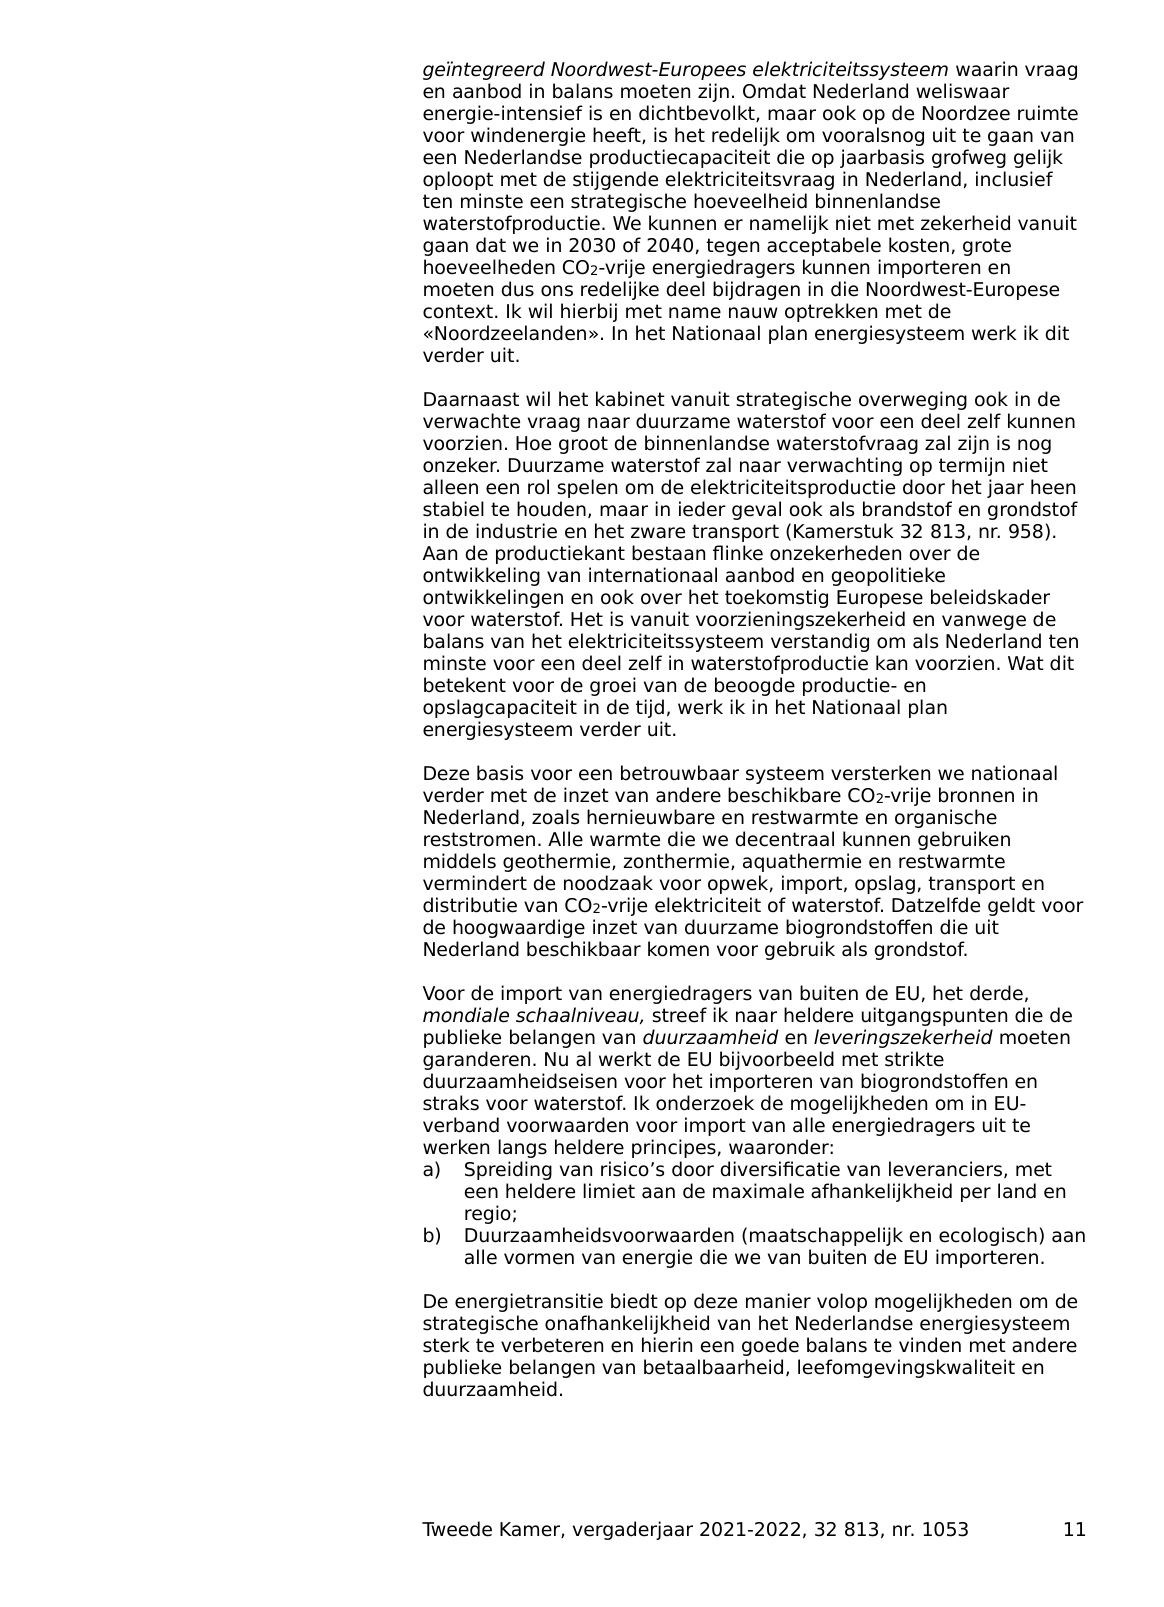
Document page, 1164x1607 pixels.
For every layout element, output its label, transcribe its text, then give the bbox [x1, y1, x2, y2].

text Deze basis voor een betrouwbaar systeem versterken we nationaal verder met de inzet van andere beschikbare CO2-vrije bronnen in Nederland, zoals hernieuwbare en restwarmte en organische reststromen. Alle warmte die we decentraal kunnen gebruiken middels geothermie, zonthermie, aquathermie en restwarmte vermindert de noodzaak voor opwek, import, opslag, transport en distributie van CO2-vrije elektriciteit of waterstof. Datzelfde geldt voor de hoogwaardige inzet van duurzame biogrondstoffen die uit Nederland beschikbaar komen voor gebruik als grondstof. [422, 763, 1087, 961]
text geïntegreerd Noordwest-Europees elektriciteitssysteem waarin vraag en aanbod in balans moeten zijn. Omdat Nederland weliswaar energie-intensief is en dichtbevolkt, maar ook op de Noordzee ruimte voor windenergie heeft, is het redelijk om vooralsnog uit te gaan van een Nederlandse productiecapaciteit die op jaarbasis grofweg gelijk oploopt met de stijgende elektriciteitsvraag in Nederland, inclusief ten minste een strategische hoeveelheid binnenlandse waterstofproductie. We kunnen er namelijk niet met zekerheid vanuit gaan dat we in 2030 of 2040, tegen acceptabele kosten, grote hoeveelheden CO2-vrije energiedragers kunnen importeren en moeten dus ons redelijke deel bijdragen in die Noordwest-Europese context. Ik wil hierbij met name nauw optrekken met de «Noordzeelanden». In het Nationaal plan energiesysteem werk ik dit verder uit. [422, 59, 1087, 367]
text De energietransitie biedt op deze manier volop mogelijkheden om de strategische onafhankelijkheid van het Nederlandse energiesysteem sterk te verbeteren en hierin een goede balans te vinden met andere publieke belangen van betaalbaarheid, leefomgevingskwaliteit en duurzaamheid. [422, 1291, 1087, 1401]
text Voor de import van energiedragers van buiten de EU, het derde, mondiale schaalniveau, streef ik naar heldere uitgangspunten die de publieke belangen van duurzaamheid en leveringszekerheid moeten garanderen. Nu al werkt de EU bijvoorbeeld met strikte duurzaamheidseisen voor het importeren van biogrondstoffen en straks voor waterstof. Ik onderzoek de mogelijkheden om in EU-verband voorwaarden voor import van alle energiedragers uit te werken langs heldere principes, waaronder: [422, 983, 1087, 1159]
text a) Spreiding van risico’s door diversificatie van leveranciers, met een heldere limiet aan de maximale afhankelijkheid per land en regio; [422, 1159, 1087, 1224]
text Daarnaast wil het kabinet vanuit strategische overweging ook in de verwachte vraag naar duurzame waterstof voor een deel zelf kunnen voorzien. Hoe groot de binnenlandse waterstofvraag zal zijn is nog onzeker. Duurzame waterstof zal naar verwachting op termijn niet alleen een rol spelen om de elektriciteitsproductie door het jaar heen stabiel te houden, maar in ieder geval ook als brandstof en grondstof in de industrie en het zware transport (Kamerstuk 32 813, nr. 958). Aan de productiekant bestaan flinke onzekerheden over de ontwikkeling van internationaal aanbod en geopolitieke ontwikkelingen en ook over het toekomstig Europese beleidskader voor waterstof. Het is vanuit voorzieningszekerheid en vanwege de balans van het elektriciteitssysteem verstandig om als Nederland ten minste voor een deel zelf in waterstofproductie kan voorzien. Wat dit betekent voor de groei van de beoogde productie- en opslagcapaciteit in de tijd, werk ik in het Nationaal plan energiesysteem verder uit. [422, 389, 1087, 741]
text b) Duurzaamheidsvoorwaarden (maatschappelijk en ecologisch) aan alle vormen van energie die we van buiten de EU importeren. [422, 1224, 1087, 1268]
